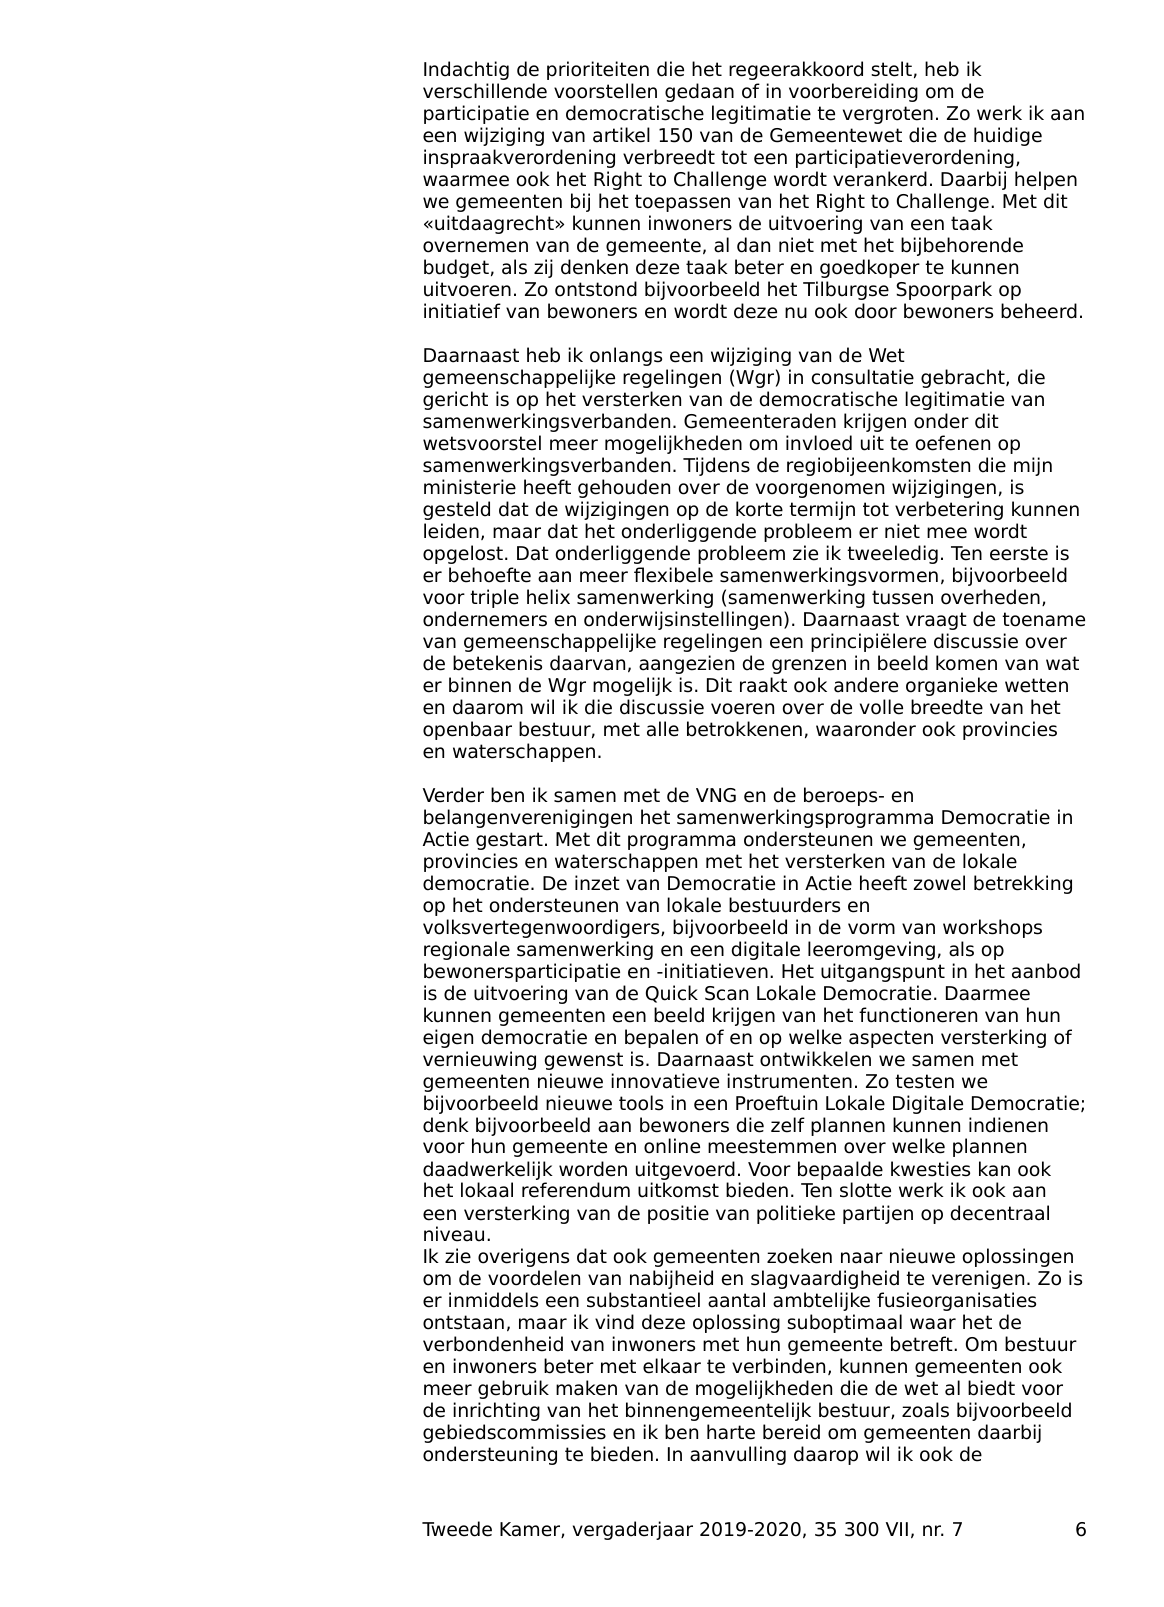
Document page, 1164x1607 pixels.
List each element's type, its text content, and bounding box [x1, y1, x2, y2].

text Ik zie overigens dat ook gemeenten zoeken naar nieuwe oplossingen om de voordelen van nabijheid en slagvaardigheid te verenigen. Zo is er inmiddels een substantieel aantal ambtelijke fusieorganisaties ontstaan, maar ik vind deze oplossing suboptimaal waar het de verbondenheid van inwoners met hun gemeente betreft. Om bestuur en inwoners beter met elkaar te verbinden, kunnen gemeenten ook meer gebruik maken van de mogelijkheden die de wet al biedt voor de inrichting van het binnengemeentelijk bestuur, zoals bijvoorbeeld gebiedscommissies en ik ben harte bereid om gemeenten daarbij ondersteuning te bieden. In aanvulling daarop wil ik ook de [422, 1246, 1087, 1466]
text Daarnaast heb ik onlangs een wijziging van de Wet gemeenschappelijke regelingen (Wgr) in consultatie gebracht, die gericht is op het versterken van de democratische legitimatie van samenwerkingsverbanden. Gemeenteraden krijgen onder dit wetsvoorstel meer mogelijkheden om invloed uit te oefenen op samenwerkingsverbanden. Tijdens de regiobijeenkomsten die mijn ministerie heeft gehouden over de voorgenomen wijzigingen, is gesteld dat de wijzigingen op de korte termijn tot verbetering kunnen leiden, maar dat het onderliggende probleem er niet mee wordt opgelost. Dat onderliggende probleem zie ik tweeledig. Ten eerste is er behoefte aan meer flexibele samenwerkingsvormen, bijvoorbeeld voor triple helix samenwerking (samenwerking tussen overheden, ondernemers en onderwijsinstellingen). Daarnaast vraagt de toename van gemeenschappelijke regelingen een principiëlere discussie over de betekenis daarvan, aangezien de grenzen in beeld komen van wat er binnen de Wgr mogelijk is. Dit raakt ook andere organieke wetten en daarom wil ik die discussie voeren over de volle breedte van het openbaar bestuur, met alle betrokkenen, waaronder ook provincies en waterschappen. [422, 345, 1087, 763]
text Verder ben ik samen met de VNG en de beroeps- en belangenverenigingen het samenwerkingsprogramma Democratie in Actie gestart. Met dit programma ondersteunen we gemeenten, provincies en waterschappen met het versterken van de lokale democratie. De inzet van Democratie in Actie heeft zowel betrekking op het ondersteunen van lokale bestuurders en volksvertegenwoordigers, bijvoorbeeld in de vorm van workshops regionale samenwerking en een digitale leeromgeving, als op bewonersparticipatie en -initiatieven. Het uitgangspunt in het aanbod is de uitvoering van de Quick Scan Lokale Democratie. Daarmee kunnen gemeenten een beeld krijgen van het functioneren van hun eigen democratie en bepalen of en op welke aspecten versterking of vernieuwing gewenst is. Daarnaast ontwikkelen we samen met gemeenten nieuwe innovatieve instrumenten. Zo testen we bijvoorbeeld nieuwe tools in een Proeftuin Lokale Digitale Democratie; denk bijvoorbeeld aan bewoners die zelf plannen kunnen indienen voor hun gemeente en online meestemmen over welke plannen daadwerkelijk worden uitgevoerd. Voor bepaalde kwesties kan ook het lokaal referendum uitkomst bieden. Ten slotte werk ik ook aan een versterking van de positie van politieke partijen op decentraal niveau. [422, 785, 1087, 1246]
text Indachtig de prioriteiten die het regeerakkoord stelt, heb ik verschillende voorstellen gedaan of in voorbereiding om de participatie en democratische legitimatie te vergroten. Zo werk ik aan een wijziging van artikel 150 van de Gemeentewet die de huidige inspraakverordening verbreedt tot een participatieverordening, waarmee ook het Right to Challenge wordt verankerd. Daarbij helpen we gemeenten bij het toepassen van het Right to Challenge. Met dit «uitdaagrecht» kunnen inwoners de uitvoering van een taak overnemen van de gemeente, al dan niet met het bijbehorende budget, als zij denken deze taak beter en goedkoper te kunnen uitvoeren. Zo ontstond bijvoorbeeld het Tilburgse Spoorpark op initiatief van bewoners en wordt deze nu ook door bewoners beheerd. [422, 59, 1087, 323]
